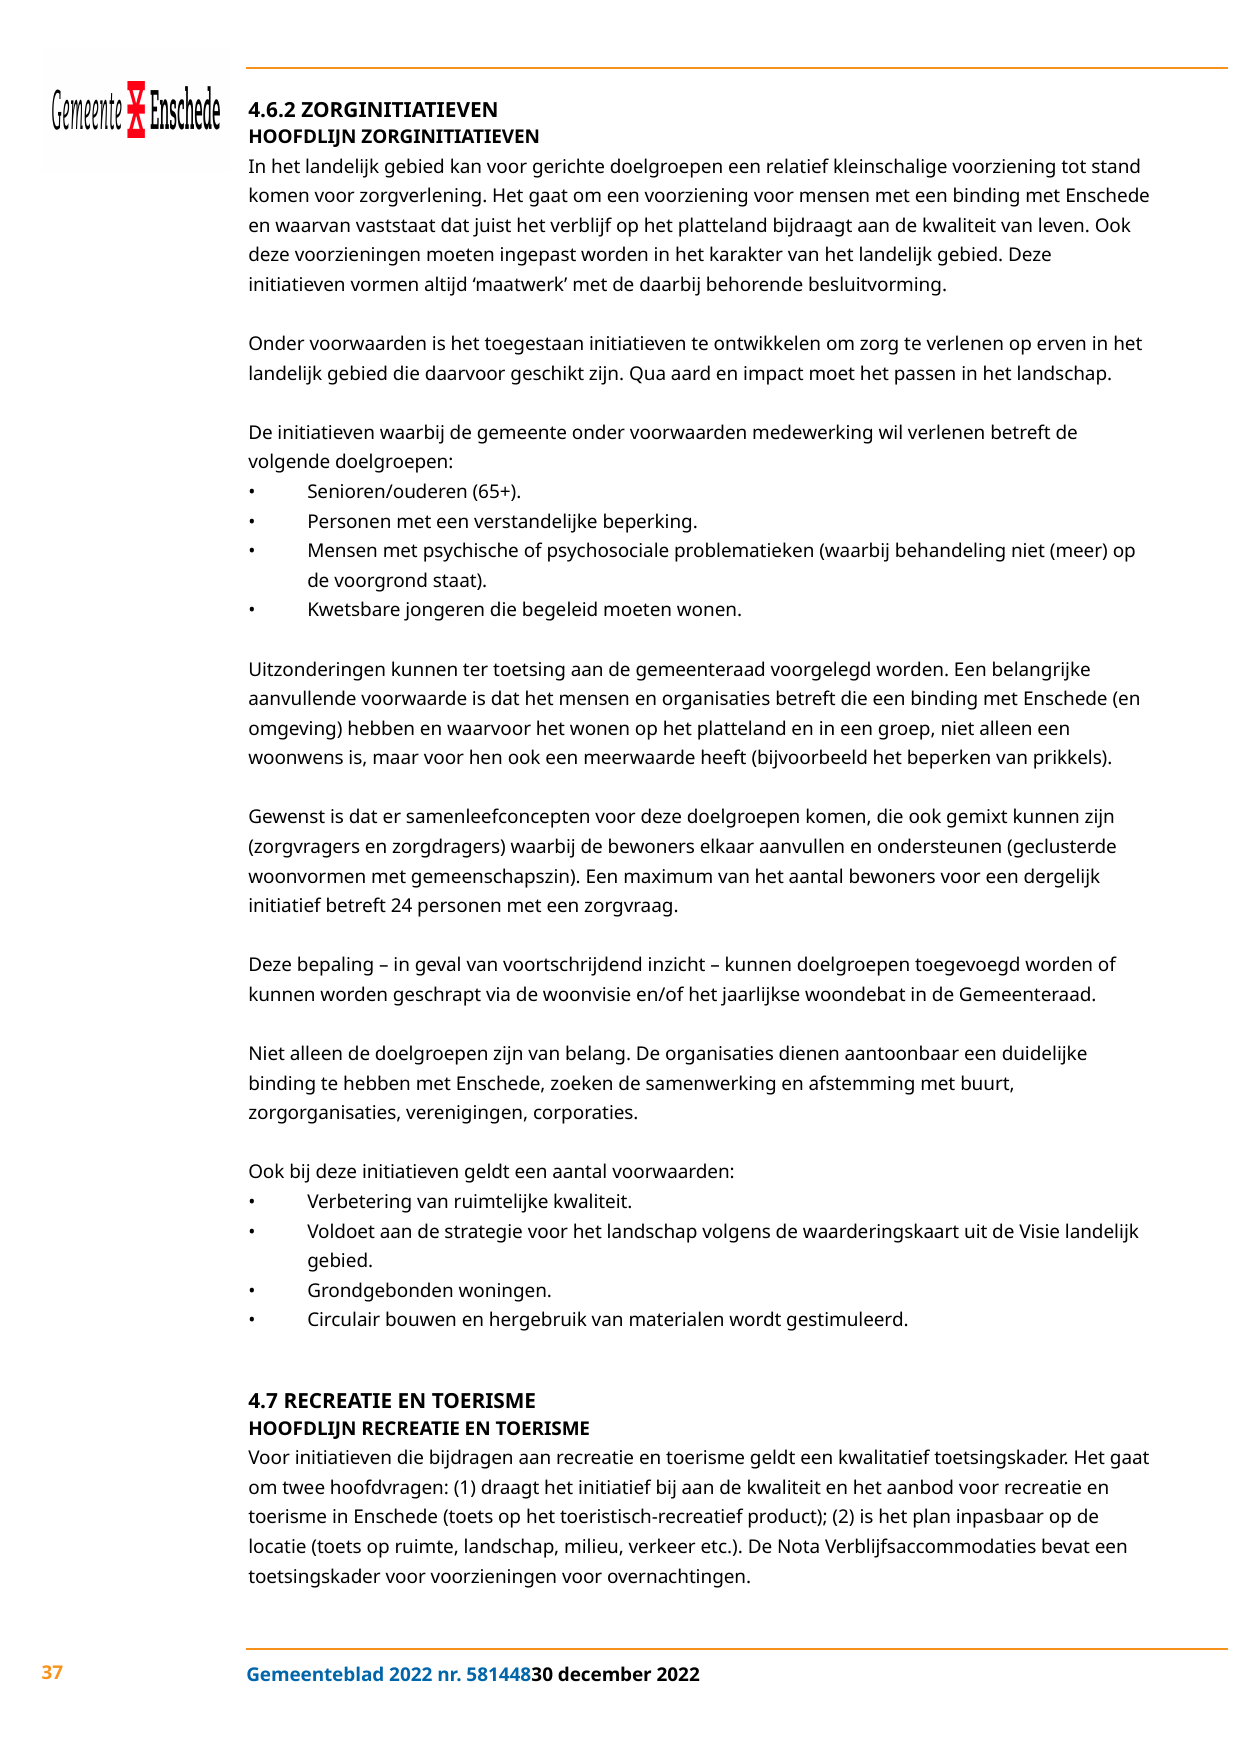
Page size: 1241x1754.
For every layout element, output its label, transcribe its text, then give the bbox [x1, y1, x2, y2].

text De initiatieven waarbij de gemeente onder voorwaarden medewerking wil verlenen betreft de volgende doelgroepen: [248, 419, 1152, 474]
picture [41, 47, 231, 172]
list Grondgebonden woningen. [248, 1277, 1152, 1303]
text Ook bij deze initiatieven geldt een aantal voorwaarden: [248, 1159, 1152, 1184]
text Deze bepaling – in geval van voortschrijdend inzicht – kunnen doelgroepen toegevoegd worden of kunnen worden geschrapt via de woonvisie en/of het jaarlijkse woondebat in de Gemeenteraad. [248, 952, 1152, 1007]
list Mensen met psychische of psychosociale problematieken (waarbij behandeling niet (meer) op de voorgrond staat). [248, 537, 1152, 593]
text Uitzonderingen kunnen ter toetsing aan de gemeenteraad voorgelegd worden. Een belangrijke aanvullende voorwaarde is dat het mensen en organisaties betreft die een binding met Enschede (en omgeving) hebben en waarvoor het wonen op het platteland en in een groep, niet alleen een woonwens is, maar voor hen ook een meerwaarde heeft (bijvoorbeeld het beperken van prikkels). [248, 656, 1152, 770]
text Gewenst is dat er samenleefconcepten voor deze doelgroepen komen, die ook gemixt kunnen zijn (zorgvragers en zorgdragers) waarbij de bewoners elkaar aanvullen en ondersteunen (geclusterde woonvormen met gemeenschapszin). Een maximum van het aantal bewoners voor een dergelijk initiatief betreft 24 personen met een zorgvraag. [248, 804, 1152, 918]
text Voor initiatieven die bijdragen aan recreatie en toerisme geldt een kwalitatief toetsingskader. Het gaat om twee hoofdvragen: (1) draagt het initiatief bij aan de kwaliteit en het aanbod voor recreatie en toerisme in Enschede (toets op het toeristisch-recreatief product); (2) is het plan inpasbaar op de locatie (toets op ruimte, landschap, milieu, verkeer etc.). De Nota Verblijfsaccommodaties bevat een toetsingskader voor voorzieningen voor overnachtingen. [248, 1444, 1152, 1589]
text 4.7 RECREATIE EN TOERISME [248, 1387, 1152, 1415]
text HOOFDLIJN ZORGINITIATIEVEN [248, 123, 1152, 149]
list Verbetering van ruimtelijke kwaliteit. [248, 1188, 1152, 1214]
list Kwetsbare jongeren die begeleid moeten wonen. [248, 597, 1152, 622]
list Senioren/ouderen (65+). [248, 478, 1152, 504]
text Niet alleen de doelgroepen zijn van belang. De organisaties dienen aantoonbaar een duidelijke binding te hebben met Enschede, zoeken de samenwerking en afstemming met buurt, zorgorganisaties, verenigingen, corporaties. [248, 1040, 1152, 1125]
text 4.6.2 ZORGINITIATIEVEN [248, 95, 1152, 123]
text HOOFDLIJN RECREATIE EN TOERISME [248, 1415, 1152, 1441]
text Onder voorwaarden is het toegestaan initiatieven te ontwikkelen om zorg te verlenen op erven in het landelijk gebied die daarvoor geschikt zijn. Qua aard en impact moet het passen in het landschap. [248, 330, 1152, 386]
list Voldoet aan de strategie voor het landschap volgens de waarderingskaart uit de Visie landelijk gebied. [248, 1218, 1152, 1273]
text In het landelijk gebied kan voor gerichte doelgroepen een relatief kleinschalige voorziening tot stand komen voor zorgverlening. Het gaat om een voorziening voor mensen met een binding met Enschede en waarvan vaststaat dat juist het verblijf op het platteland bijdraagt aan de kwaliteit van leven. Ook deze voorzieningen moeten ingepast worden in het karakter van het landelijk gebied. Deze initiatieven vormen altijd ‘maatwerk’ met de daarbij behorende besluitvorming. [248, 153, 1152, 297]
list Personen met een verstandelijke beperking. [248, 508, 1152, 533]
list Circulair bouwen en hergebruik van materialen wordt gestimuleerd. [248, 1307, 1152, 1332]
